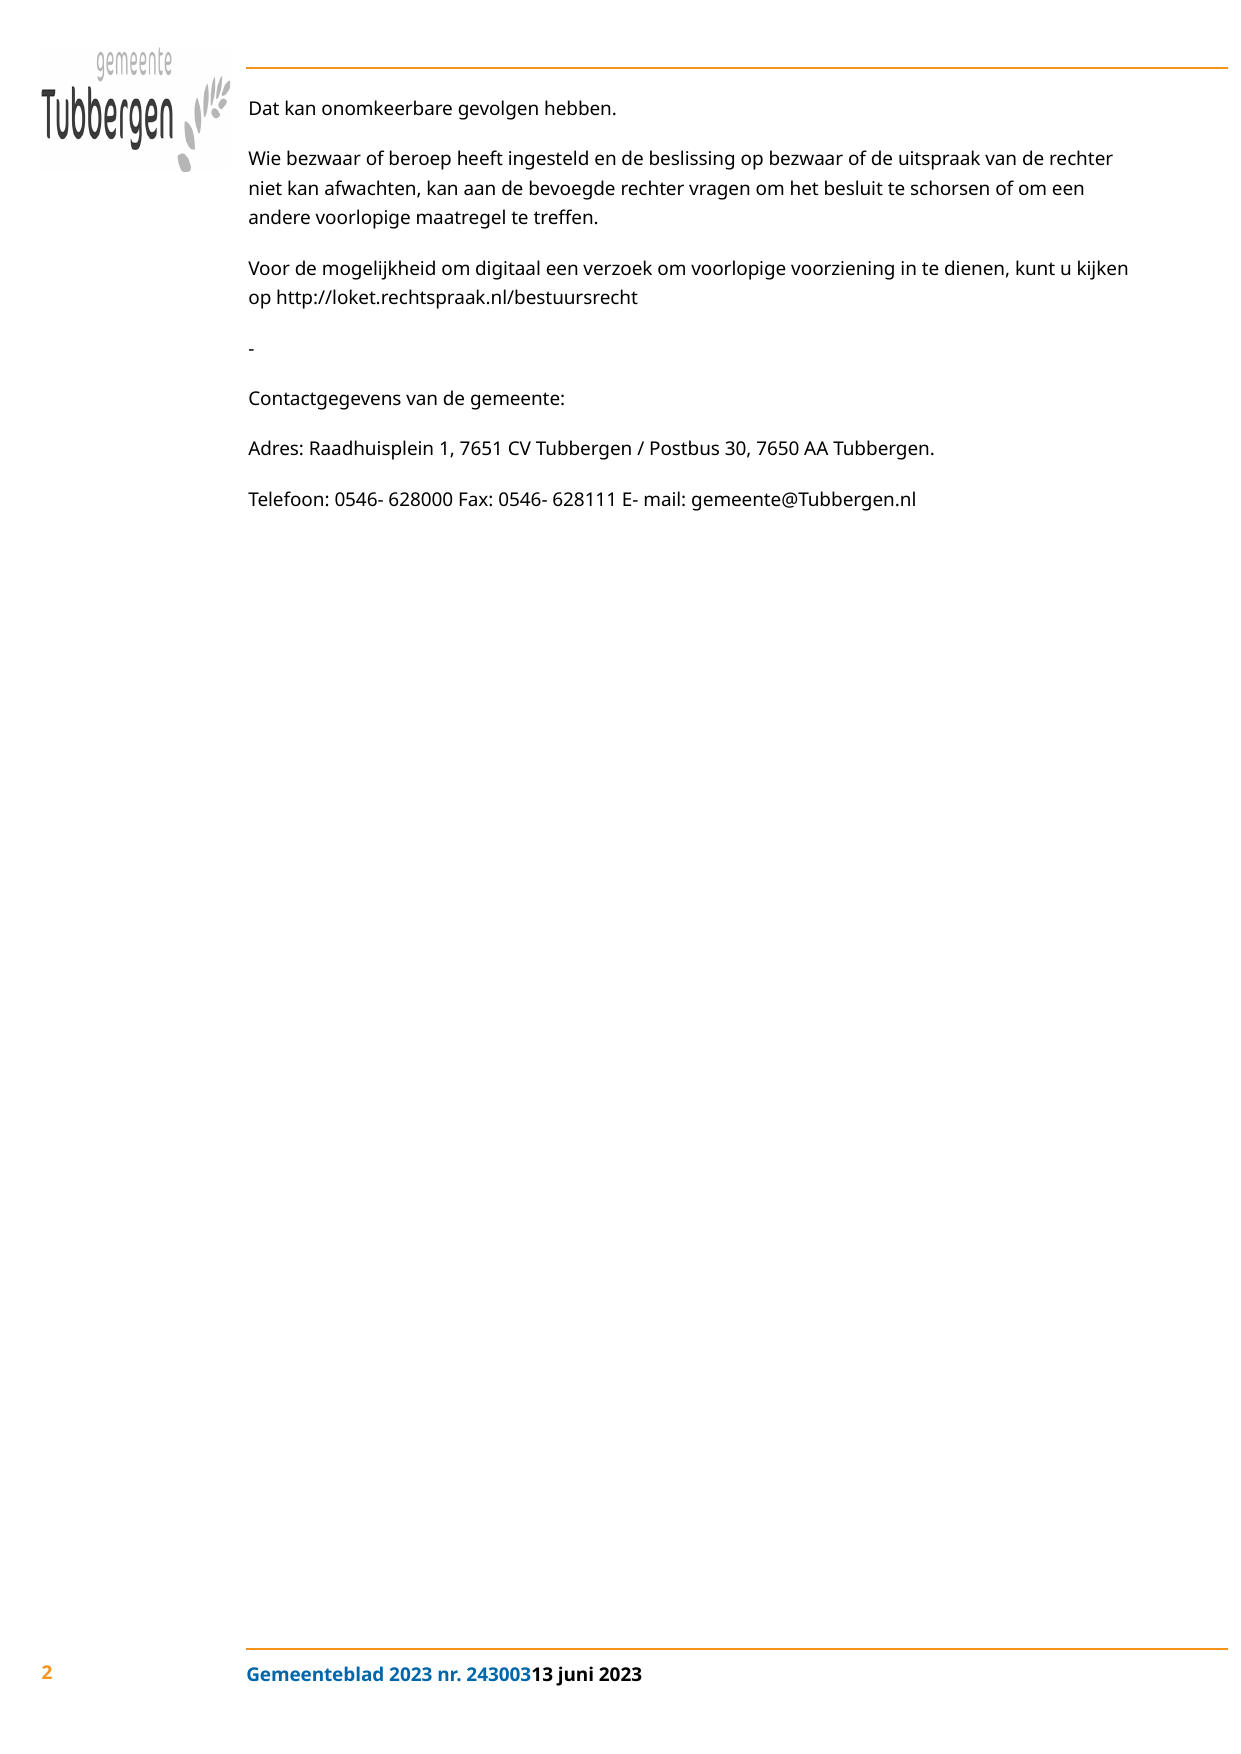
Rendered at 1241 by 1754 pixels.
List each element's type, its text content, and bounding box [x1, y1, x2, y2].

text Adres: Raadhuisplein 1, 7651 CV Tubbergen / Postbus 30, 7650 AA Tubbergen. [248, 436, 1152, 461]
text - [248, 335, 1152, 361]
picture [41, 47, 231, 172]
text Dat kan onomkeerbare gevolgen hebben. [248, 95, 1152, 121]
text Wie bezwaar of beroep heeft ingesteld en de beslissing op bezwaar of de uitspraak van de rechter niet kan afwachten, kan aan de bevoegde rechter vragen om het besluit te schorsen of om een andere voorlopige maatregel te treffen. [248, 145, 1152, 230]
text Contactgegevens van de gemeente: [248, 385, 1152, 411]
text Telefoon: 0546- 628000 Fax: 0546- 628111 E- mail: gemeente@Tubbergen.nl [248, 486, 1152, 512]
text Voor de mogelijkheid om digitaal een verzoek om voorlopige voorziening in te dienen, kunt u kijken op http://loket.rechtspraak.nl/bestuursrecht [248, 255, 1152, 310]
